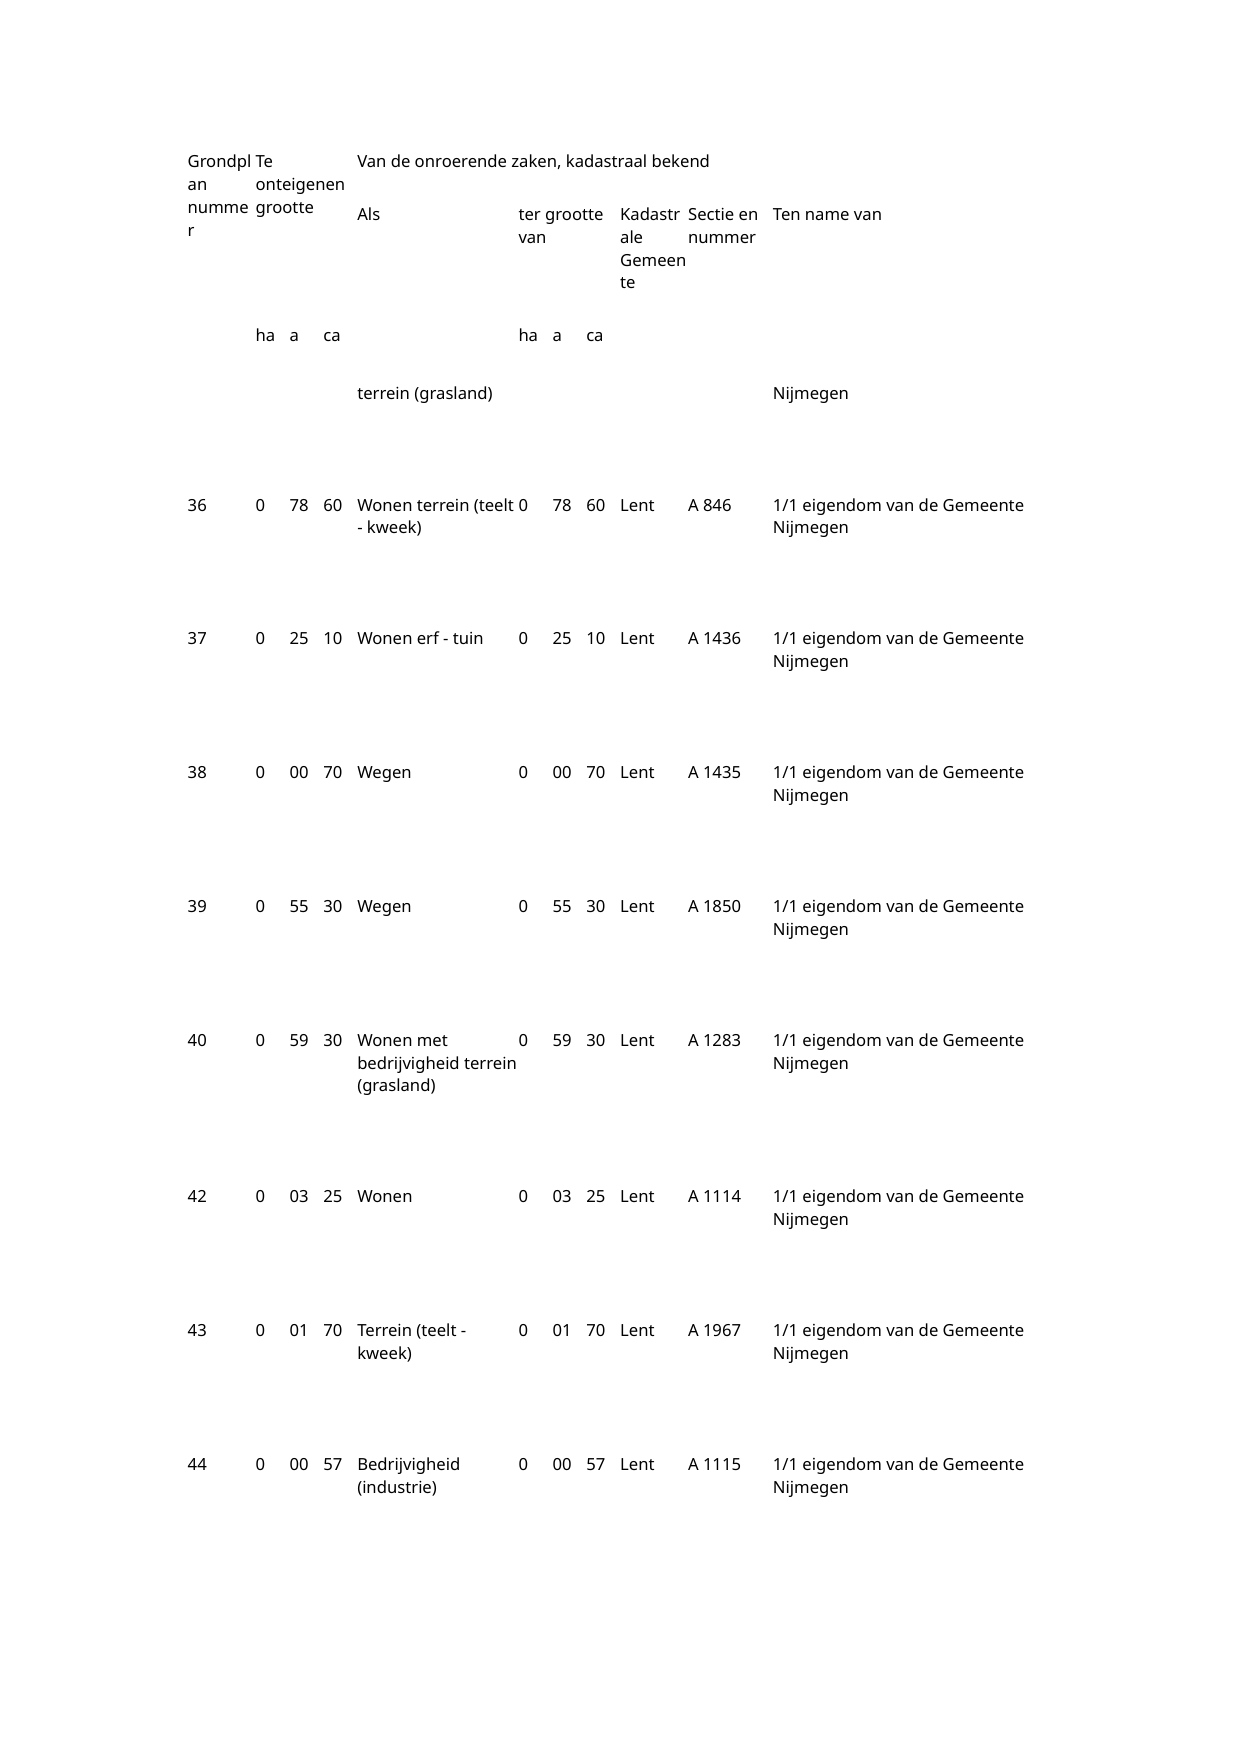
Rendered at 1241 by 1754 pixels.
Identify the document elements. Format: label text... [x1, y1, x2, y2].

table_cell Bedrijvigheid (industrie) [357, 1453, 518, 1528]
table_cell Wegen [357, 895, 518, 970]
table_cell 0 [518, 1029, 552, 1127]
table_cell [773, 1127, 1053, 1185]
table_cell [188, 1127, 255, 1185]
table_cell [518, 1127, 552, 1185]
table_cell [773, 569, 1053, 627]
table_cell [188, 435, 255, 493]
table_cell 0 [255, 761, 289, 836]
table_cell 38 [188, 761, 255, 836]
table_cell [357, 1394, 518, 1453]
table_cell [552, 435, 586, 493]
table_cell [323, 836, 357, 895]
table_cell [586, 1261, 620, 1319]
table_cell [620, 1394, 688, 1453]
table_cell 0 [518, 493, 552, 568]
table_cell A 1115 [688, 1453, 773, 1528]
table_cell 1/1 eigendom van de Gemeente Nijmegen [773, 895, 1053, 970]
table_cell 59 [552, 1029, 586, 1127]
table_cell [323, 1528, 357, 1587]
table_cell [323, 1127, 357, 1185]
table_cell [586, 703, 620, 761]
table_cell [518, 1528, 552, 1587]
table_cell [323, 569, 357, 627]
table_cell [188, 1394, 255, 1453]
table_cell [773, 1528, 1053, 1587]
table_cell 01 [289, 1319, 323, 1394]
table_cell ca [323, 324, 357, 382]
table_cell ter grootte van [518, 203, 620, 323]
table_cell 39 [188, 895, 255, 970]
table_cell Lent [620, 627, 688, 702]
table_cell [620, 569, 688, 627]
table_cell [255, 970, 289, 1028]
table_cell 78 [552, 493, 586, 568]
table_cell 0 [518, 1185, 552, 1261]
table_cell [586, 382, 620, 435]
table_cell [688, 324, 773, 382]
table_cell [552, 1394, 586, 1453]
table_cell 03 [552, 1185, 586, 1261]
table_cell [518, 703, 552, 761]
table_cell [586, 1127, 620, 1185]
table_cell [289, 569, 323, 627]
table_cell [688, 1394, 773, 1453]
table_cell [620, 324, 688, 382]
table_cell 42 [188, 1185, 255, 1261]
table_cell [289, 970, 323, 1028]
table_cell [688, 435, 773, 493]
table_cell [323, 382, 357, 435]
table_cell [188, 569, 255, 627]
table_cell 0 [518, 1453, 552, 1528]
table_cell [518, 836, 552, 895]
table_cell [688, 382, 773, 435]
table_cell [620, 703, 688, 761]
table_cell 25 [323, 1185, 357, 1261]
table_cell A 1967 [688, 1319, 773, 1394]
table_cell 44 [188, 1453, 255, 1528]
table_cell [620, 1127, 688, 1185]
table_cell 00 [552, 761, 586, 836]
table_cell [188, 382, 255, 435]
table_cell [188, 324, 255, 382]
table_cell [289, 382, 323, 435]
table_cell [518, 1261, 552, 1319]
table_cell [688, 569, 773, 627]
table_cell [357, 569, 518, 627]
table_cell Wonen met bedrijvigheid terrein (grasland) [357, 1029, 518, 1127]
table_header Te onteigenen grootte [255, 150, 357, 323]
table_cell [255, 1528, 289, 1587]
table_cell 0 [255, 1185, 289, 1261]
table_cell 55 [552, 895, 586, 970]
table_cell Wonen [357, 1185, 518, 1261]
table_cell [518, 382, 552, 435]
table_cell [586, 836, 620, 895]
table_cell [552, 703, 586, 761]
table_cell a [552, 324, 586, 382]
table_cell [357, 703, 518, 761]
table_cell 1/1 eigendom van de Gemeente Nijmegen [773, 1319, 1053, 1394]
table_cell [552, 1127, 586, 1185]
table_cell 1/1 eigendom van de Gemeente Nijmegen [773, 1453, 1053, 1528]
table_cell 30 [586, 895, 620, 970]
table_cell Als [357, 203, 518, 323]
table_cell 30 [323, 895, 357, 970]
table_cell a [289, 324, 323, 382]
table_cell 30 [586, 1029, 620, 1127]
table_cell 10 [323, 627, 357, 702]
table_cell [323, 1261, 357, 1319]
table_cell Lent [620, 493, 688, 568]
table_cell [773, 970, 1053, 1028]
table_cell 00 [289, 1453, 323, 1528]
table_cell [357, 435, 518, 493]
table_cell 0 [255, 1029, 289, 1127]
table_cell 0 [255, 895, 289, 970]
table_cell Terrein (teelt - kweek) [357, 1319, 518, 1394]
table_cell [323, 435, 357, 493]
table_cell Sectie en nummer [688, 203, 773, 323]
table_cell [188, 970, 255, 1028]
table_cell 25 [552, 627, 586, 702]
table_cell ha [518, 324, 552, 382]
table_cell [255, 703, 289, 761]
table_header Van de onroerende zaken, kadastraal bekend [357, 150, 1053, 203]
table_cell 57 [586, 1453, 620, 1528]
table_cell [586, 569, 620, 627]
table_cell 36 [188, 493, 255, 568]
table_cell [188, 1528, 255, 1587]
table_cell [357, 1261, 518, 1319]
table_cell [289, 1261, 323, 1319]
table_cell 43 [188, 1319, 255, 1394]
table_cell 40 [188, 1029, 255, 1127]
table_cell Lent [620, 895, 688, 970]
table_cell [773, 836, 1053, 895]
table_cell [773, 1261, 1053, 1319]
table_cell ca [586, 324, 620, 382]
table_cell [620, 435, 688, 493]
table_cell terrein (grasland) [357, 382, 518, 435]
table_cell 25 [586, 1185, 620, 1261]
table_cell [552, 836, 586, 895]
table_cell [620, 382, 688, 435]
table_cell [357, 836, 518, 895]
table_cell [323, 970, 357, 1028]
table_cell Lent [620, 1029, 688, 1127]
table_cell [552, 970, 586, 1028]
table_cell [255, 1127, 289, 1185]
table_cell 60 [586, 493, 620, 568]
table_cell Ten name van [773, 203, 1053, 323]
table_cell [255, 836, 289, 895]
table_cell [188, 836, 255, 895]
table_cell [620, 836, 688, 895]
table_cell [620, 1528, 688, 1587]
table_cell [289, 1127, 323, 1185]
table_cell [289, 836, 323, 895]
table_cell 0 [255, 627, 289, 702]
table_cell 0 [255, 493, 289, 568]
table_cell 70 [323, 761, 357, 836]
table_cell [255, 569, 289, 627]
table_cell ha [255, 324, 289, 382]
table_cell 1/1 eigendom van de Gemeente Nijmegen [773, 1185, 1053, 1261]
table_cell [552, 569, 586, 627]
table_cell [255, 1261, 289, 1319]
table_cell [518, 970, 552, 1028]
table_cell 0 [518, 761, 552, 836]
table_header Grondplan nummer [188, 150, 255, 323]
table_cell Lent [620, 1453, 688, 1528]
table_cell 10 [586, 627, 620, 702]
table_cell [552, 1261, 586, 1319]
table_cell [586, 970, 620, 1028]
table_cell 0 [518, 627, 552, 702]
table_cell A 846 [688, 493, 773, 568]
table_cell [255, 382, 289, 435]
table_cell [255, 1394, 289, 1453]
table_cell 01 [552, 1319, 586, 1394]
table_cell [188, 703, 255, 761]
table_cell [688, 836, 773, 895]
table_cell 70 [586, 761, 620, 836]
table_cell 1/1 eigendom van de Gemeente Nijmegen [773, 627, 1053, 702]
table_cell A 1850 [688, 895, 773, 970]
table_cell 60 [323, 493, 357, 568]
table_cell [357, 324, 518, 382]
table_cell 30 [323, 1029, 357, 1127]
table_cell Nijmegen [773, 382, 1053, 435]
table_cell 1/1 eigendom van de Gemeente Nijmegen [773, 493, 1053, 568]
table_cell [586, 435, 620, 493]
table_cell [518, 569, 552, 627]
table_cell 70 [586, 1319, 620, 1394]
table_cell 0 [518, 895, 552, 970]
table_cell [188, 1261, 255, 1319]
table_cell Wonen erf - tuin [357, 627, 518, 702]
table_cell [552, 1528, 586, 1587]
table_cell [289, 703, 323, 761]
table_cell [586, 1394, 620, 1453]
table_cell 00 [552, 1453, 586, 1528]
table_cell [289, 1528, 323, 1587]
table_cell [586, 1528, 620, 1587]
table_cell [357, 970, 518, 1028]
table_cell A 1283 [688, 1029, 773, 1127]
table_cell [773, 324, 1053, 382]
table_cell 0 [255, 1319, 289, 1394]
table_cell [620, 970, 688, 1028]
table_cell A 1114 [688, 1185, 773, 1261]
table_cell [620, 1261, 688, 1319]
table_cell [255, 435, 289, 493]
table_cell 25 [289, 627, 323, 702]
table_cell [323, 703, 357, 761]
table_cell 59 [289, 1029, 323, 1127]
table_cell [518, 1394, 552, 1453]
table_cell 03 [289, 1185, 323, 1261]
table_cell [688, 1261, 773, 1319]
table_cell [289, 1394, 323, 1453]
table_cell [552, 382, 586, 435]
table_cell Wegen [357, 761, 518, 836]
table_cell Kadastrale Gemeente [620, 203, 688, 323]
table_cell [289, 435, 323, 493]
table_cell 57 [323, 1453, 357, 1528]
table_cell [518, 435, 552, 493]
table_cell 37 [188, 627, 255, 702]
table_cell Lent [620, 761, 688, 836]
table_cell [357, 1127, 518, 1185]
table_cell Lent [620, 1319, 688, 1394]
table_cell 1/1 eigendom van de Gemeente Nijmegen [773, 761, 1053, 836]
table_cell 0 [518, 1319, 552, 1394]
table_cell 55 [289, 895, 323, 970]
table_cell A 1436 [688, 627, 773, 702]
table_cell [688, 1528, 773, 1587]
table_cell [688, 970, 773, 1028]
table_cell 1/1 eigendom van de Gemeente Nijmegen [773, 1029, 1053, 1127]
table_cell Wonen terrein (teelt - kweek) [357, 493, 518, 568]
table_cell [688, 703, 773, 761]
table_cell [688, 1127, 773, 1185]
table_cell 70 [323, 1319, 357, 1394]
table_cell A 1435 [688, 761, 773, 836]
table_cell [773, 435, 1053, 493]
table_cell 78 [289, 493, 323, 568]
table_cell [773, 1394, 1053, 1453]
table_cell Lent [620, 1185, 688, 1261]
table_cell [357, 1528, 518, 1587]
table_cell 0 [255, 1453, 289, 1528]
table_cell [323, 1394, 357, 1453]
table_cell [773, 703, 1053, 761]
table_cell 00 [289, 761, 323, 836]
